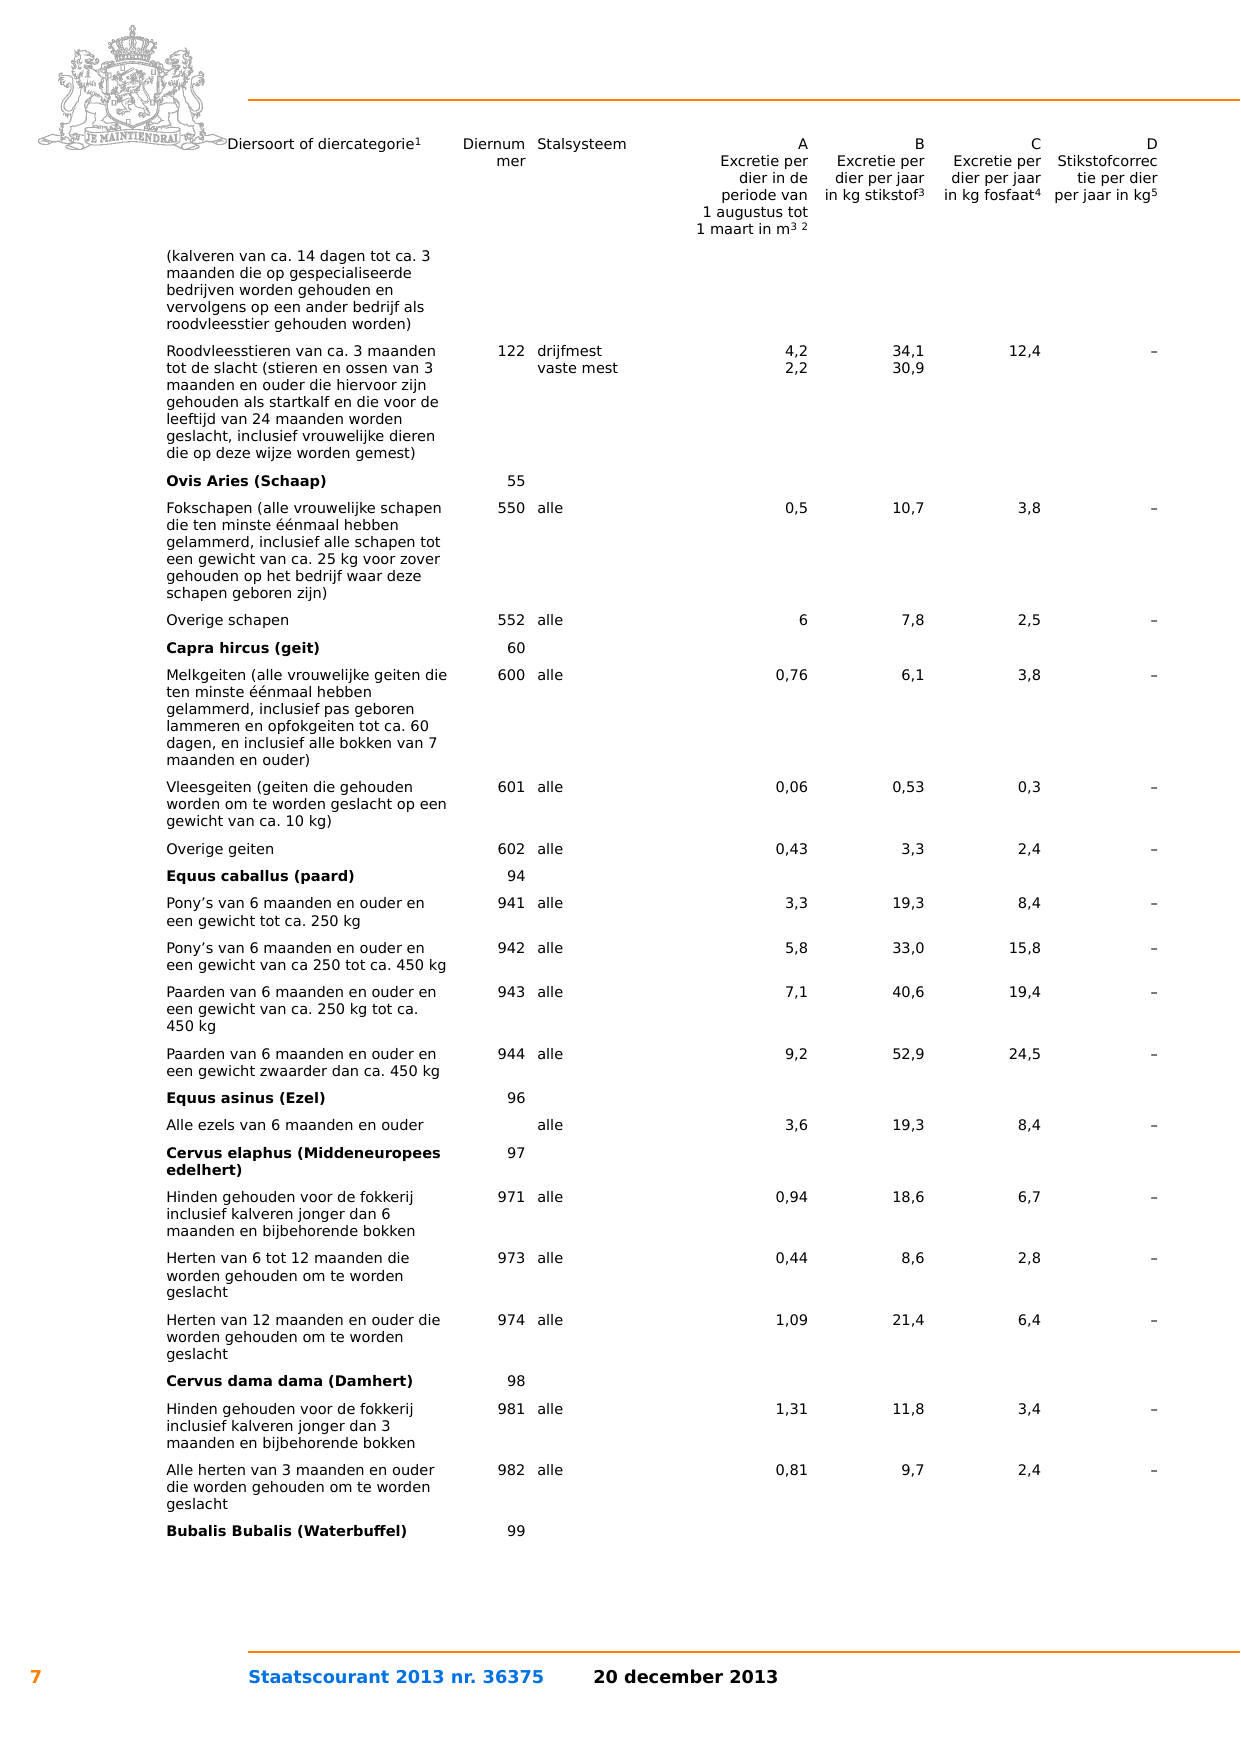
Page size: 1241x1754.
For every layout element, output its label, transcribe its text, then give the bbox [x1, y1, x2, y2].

table_cell – [1047, 1113, 1163, 1139]
table_cell 601 [454, 775, 531, 835]
table_cell 15,8 [931, 935, 1046, 978]
table_cell [532, 1519, 1163, 1545]
table_cell 52,9 [814, 1041, 930, 1084]
table_cell 6,1 [814, 662, 930, 773]
table_cell 33,0 [814, 935, 930, 978]
table_cell 3,3 [814, 836, 930, 862]
table_cell alle [532, 1396, 686, 1456]
table_cell 40,6 [814, 980, 930, 1040]
table_cell 0,3 [931, 775, 1046, 835]
table_cell [532, 243, 686, 337]
table_cell alle [532, 608, 686, 634]
table_cell [532, 1140, 686, 1183]
table_cell drijfmest vaste mest [532, 339, 686, 467]
table_cell alle [532, 980, 686, 1040]
table_cell 10,7 [814, 495, 930, 606]
table_cell 9,7 [814, 1457, 930, 1517]
table_cell – [1047, 980, 1163, 1040]
table_cell 550 [454, 495, 531, 606]
table_cell 0,53 [814, 775, 930, 835]
table_cell 96 [454, 1085, 531, 1112]
table_cell 34,1 30,9 [814, 339, 930, 467]
table_cell Roodvleesstieren van ca. 3 maanden tot de slacht (stieren en ossen van 3 maanden en ouder die hiervoor zijn gehouden als startkalf en die voor de leeftijd van 24 maanden worden geslacht, inclusief vrouwelijke dieren die op deze wijze worden gemest) [161, 339, 453, 467]
table_cell – [1047, 1184, 1163, 1245]
table_cell 8,4 [931, 891, 1046, 934]
table_cell alle [532, 495, 686, 606]
table_cell 6,7 [931, 1184, 1046, 1245]
table_cell alle [532, 1184, 686, 1245]
table_cell – [1047, 1041, 1163, 1084]
table_header Stalsysteem [532, 131, 686, 242]
table_cell 11,8 [814, 1396, 930, 1456]
table_cell – [1047, 495, 1163, 606]
table_cell 982 [454, 1457, 531, 1517]
table_cell [687, 1085, 813, 1112]
table_cell 3,4 [931, 1396, 1046, 1456]
table_cell Alle herten van 3 maanden en ouder die worden gehouden om te worden geslacht [161, 1457, 453, 1517]
table_cell – [1047, 339, 1163, 467]
table_cell – [1047, 608, 1163, 634]
table_cell Alle ezels van 6 maanden en ouder [161, 1113, 453, 1139]
picture [38, 25, 227, 150]
table_cell [814, 1140, 930, 1183]
table_cell 1,09 [687, 1307, 813, 1367]
table_cell alle [532, 1041, 686, 1084]
table_cell 6 [687, 608, 813, 634]
table_cell 0,44 [687, 1246, 813, 1306]
table_cell 94 [454, 863, 531, 890]
table_cell alle [532, 1113, 686, 1139]
table_cell 2,4 [931, 1457, 1046, 1517]
table_cell 0,43 [687, 836, 813, 862]
table_cell [1047, 1140, 1163, 1183]
table_cell alle [532, 891, 686, 934]
table_cell 3,8 [931, 662, 1046, 773]
table_cell [532, 635, 1163, 661]
table_cell Ovis Aries (Schaap) [161, 468, 453, 494]
table_cell 5,8 [687, 935, 813, 978]
table_cell 0,81 [687, 1457, 813, 1517]
table_cell 0,06 [687, 775, 813, 835]
table_cell 0,94 [687, 1184, 813, 1245]
table_cell 3,6 [687, 1113, 813, 1139]
table_cell Herten van 12 maanden en ouder die worden gehouden om te worden geslacht [161, 1307, 453, 1367]
table_cell 60 [454, 635, 531, 661]
table_cell 98 [454, 1369, 531, 1395]
table_cell 2,4 [931, 836, 1046, 862]
table_cell 941 [454, 891, 531, 934]
table_cell 55 [454, 468, 531, 494]
table_cell Herten van 6 tot 12 maanden die worden gehouden om te worden geslacht [161, 1246, 453, 1306]
table_cell Melkgeiten (alle vrouwelijke geiten die ten minste éénmaal hebben gelammerd, inclusief pas geboren lammeren en opfokgeiten tot ca. 60 dagen, en inclusief alle bokken van 7 maanden en ouder) [161, 662, 453, 773]
table_cell 0,76 [687, 662, 813, 773]
table_cell [931, 1085, 1046, 1112]
table_cell 974 [454, 1307, 531, 1367]
table_header A Excretie per dier in de periode van 1 augustus tot 1 maart in m3 2 [687, 131, 813, 242]
table_cell [814, 863, 930, 890]
table_cell 3,8 [931, 495, 1046, 606]
table_cell – [1047, 1246, 1163, 1306]
table_cell (kalveren van ca. 14 dagen tot ca. 3 maanden die op gespecialiseerde bedrijven worden gehouden en vervolgens op een ander bedrijf als roodvleesstier gehouden worden) [161, 243, 453, 337]
table_header D Stikstofcorrectie per dier per jaar in kg5 [1047, 131, 1163, 242]
table_cell – [1047, 935, 1163, 978]
table_cell Bubalis Bubalis (Waterbuffel) [161, 1519, 453, 1545]
table_cell Pony’s van 6 maanden en ouder en een gewicht tot ca. 250 kg [161, 891, 453, 934]
table_cell 7,1 [687, 980, 813, 1040]
table_cell 21,4 [814, 1307, 930, 1367]
table_cell 8,4 [931, 1113, 1046, 1139]
table_cell Cervus dama dama (Damhert) [161, 1369, 453, 1395]
table_cell 3,3 [687, 891, 813, 934]
table_cell [931, 243, 1046, 337]
table_cell [687, 1140, 813, 1183]
table_header B Excretie per dier per jaar in kg stikstof3 [814, 131, 930, 242]
table_cell [1047, 1085, 1163, 1112]
table_header Diersoort of diercategorie1 [161, 131, 453, 242]
table_cell 6,4 [931, 1307, 1046, 1367]
table_cell alle [532, 662, 686, 773]
table_cell 2,8 [931, 1246, 1046, 1306]
table_cell Equus caballus (paard) [161, 863, 453, 890]
table_cell – [1047, 1396, 1163, 1456]
table_cell 971 [454, 1184, 531, 1245]
table_cell [687, 243, 813, 337]
table_cell 97 [454, 1140, 531, 1183]
table_cell 2,5 [931, 608, 1046, 634]
table_cell [1047, 863, 1163, 890]
table_cell [814, 243, 930, 337]
table_cell 7,8 [814, 608, 930, 634]
table_cell 19,3 [814, 1113, 930, 1139]
table_cell [454, 1113, 531, 1139]
table_cell 19,4 [931, 980, 1046, 1040]
table_cell [454, 243, 531, 337]
table_cell Hinden gehouden voor de fokkerij inclusief kalveren jonger dan 6 maanden en bijbehorende bokken [161, 1184, 453, 1245]
table_cell alle [532, 1457, 686, 1517]
table_cell 24,5 [931, 1041, 1046, 1084]
table_cell Overige geiten [161, 836, 453, 862]
table_cell 973 [454, 1246, 531, 1306]
table_cell – [1047, 836, 1163, 862]
table_cell Paarden van 6 maanden en ouder en een gewicht zwaarder dan ca. 450 kg [161, 1041, 453, 1084]
table_cell [931, 863, 1046, 890]
table_cell – [1047, 891, 1163, 934]
table_cell 12,4 [931, 339, 1046, 467]
table_cell [532, 1369, 1163, 1395]
table_cell [687, 863, 813, 890]
table_cell [931, 1140, 1046, 1183]
table_cell 600 [454, 662, 531, 773]
table_cell 122 [454, 339, 531, 467]
table_cell 942 [454, 935, 531, 978]
table_header C Excretie per dier per jaar in kg fosfaat4 [931, 131, 1046, 242]
table_cell 944 [454, 1041, 531, 1084]
table_cell alle [532, 1307, 686, 1367]
table_cell 99 [454, 1519, 531, 1545]
table_cell Equus asinus (Ezel) [161, 1085, 453, 1112]
table_cell alle [532, 775, 686, 835]
table_cell – [1047, 1457, 1163, 1517]
table_cell 602 [454, 836, 531, 862]
table_cell 9,2 [687, 1041, 813, 1084]
table_cell – [1047, 662, 1163, 773]
table_cell [814, 1085, 930, 1112]
table_cell 943 [454, 980, 531, 1040]
table_cell Overige schapen [161, 608, 453, 634]
table_cell alle [532, 836, 686, 862]
table_cell 0,5 [687, 495, 813, 606]
table_cell [532, 863, 686, 890]
table_cell 18,6 [814, 1184, 930, 1245]
table_cell 8,6 [814, 1246, 930, 1306]
table_cell Hinden gehouden voor de fokkerij inclusief kalveren jonger dan 3 maanden en bijbehorende bokken [161, 1396, 453, 1456]
table_cell – [1047, 775, 1163, 835]
table_cell [532, 468, 1163, 494]
table_cell [1047, 243, 1163, 337]
table_cell Vleesgeiten (geiten die gehouden worden om te worden geslacht op een gewicht van ca. 10 kg) [161, 775, 453, 835]
table_cell [532, 1085, 686, 1112]
table_cell 4,2 2,2 [687, 339, 813, 467]
table_cell 1,31 [687, 1396, 813, 1456]
table_cell 552 [454, 608, 531, 634]
table_cell 981 [454, 1396, 531, 1456]
table_cell Pony’s van 6 maanden en ouder en een gewicht van ca 250 tot ca. 450 kg [161, 935, 453, 978]
table_cell Fokschapen (alle vrouwelijke schapen die ten minste éénmaal hebben gelammerd, inclusief alle schapen tot een gewicht van ca. 25 kg voor zover gehouden op het bedrijf waar deze schapen geboren zijn) [161, 495, 453, 606]
table_cell Cervus elaphus (Middeneuropees edelhert) [161, 1140, 453, 1183]
table_cell – [1047, 1307, 1163, 1367]
table_cell 19,3 [814, 891, 930, 934]
table_cell alle [532, 935, 686, 978]
table_cell Paarden van 6 maanden en ouder en een gewicht van ca. 250 kg tot ca. 450 kg [161, 980, 453, 1040]
table_cell Capra hircus (geit) [161, 635, 453, 661]
table_header Diernummer [454, 131, 531, 242]
table_cell alle [532, 1246, 686, 1306]
